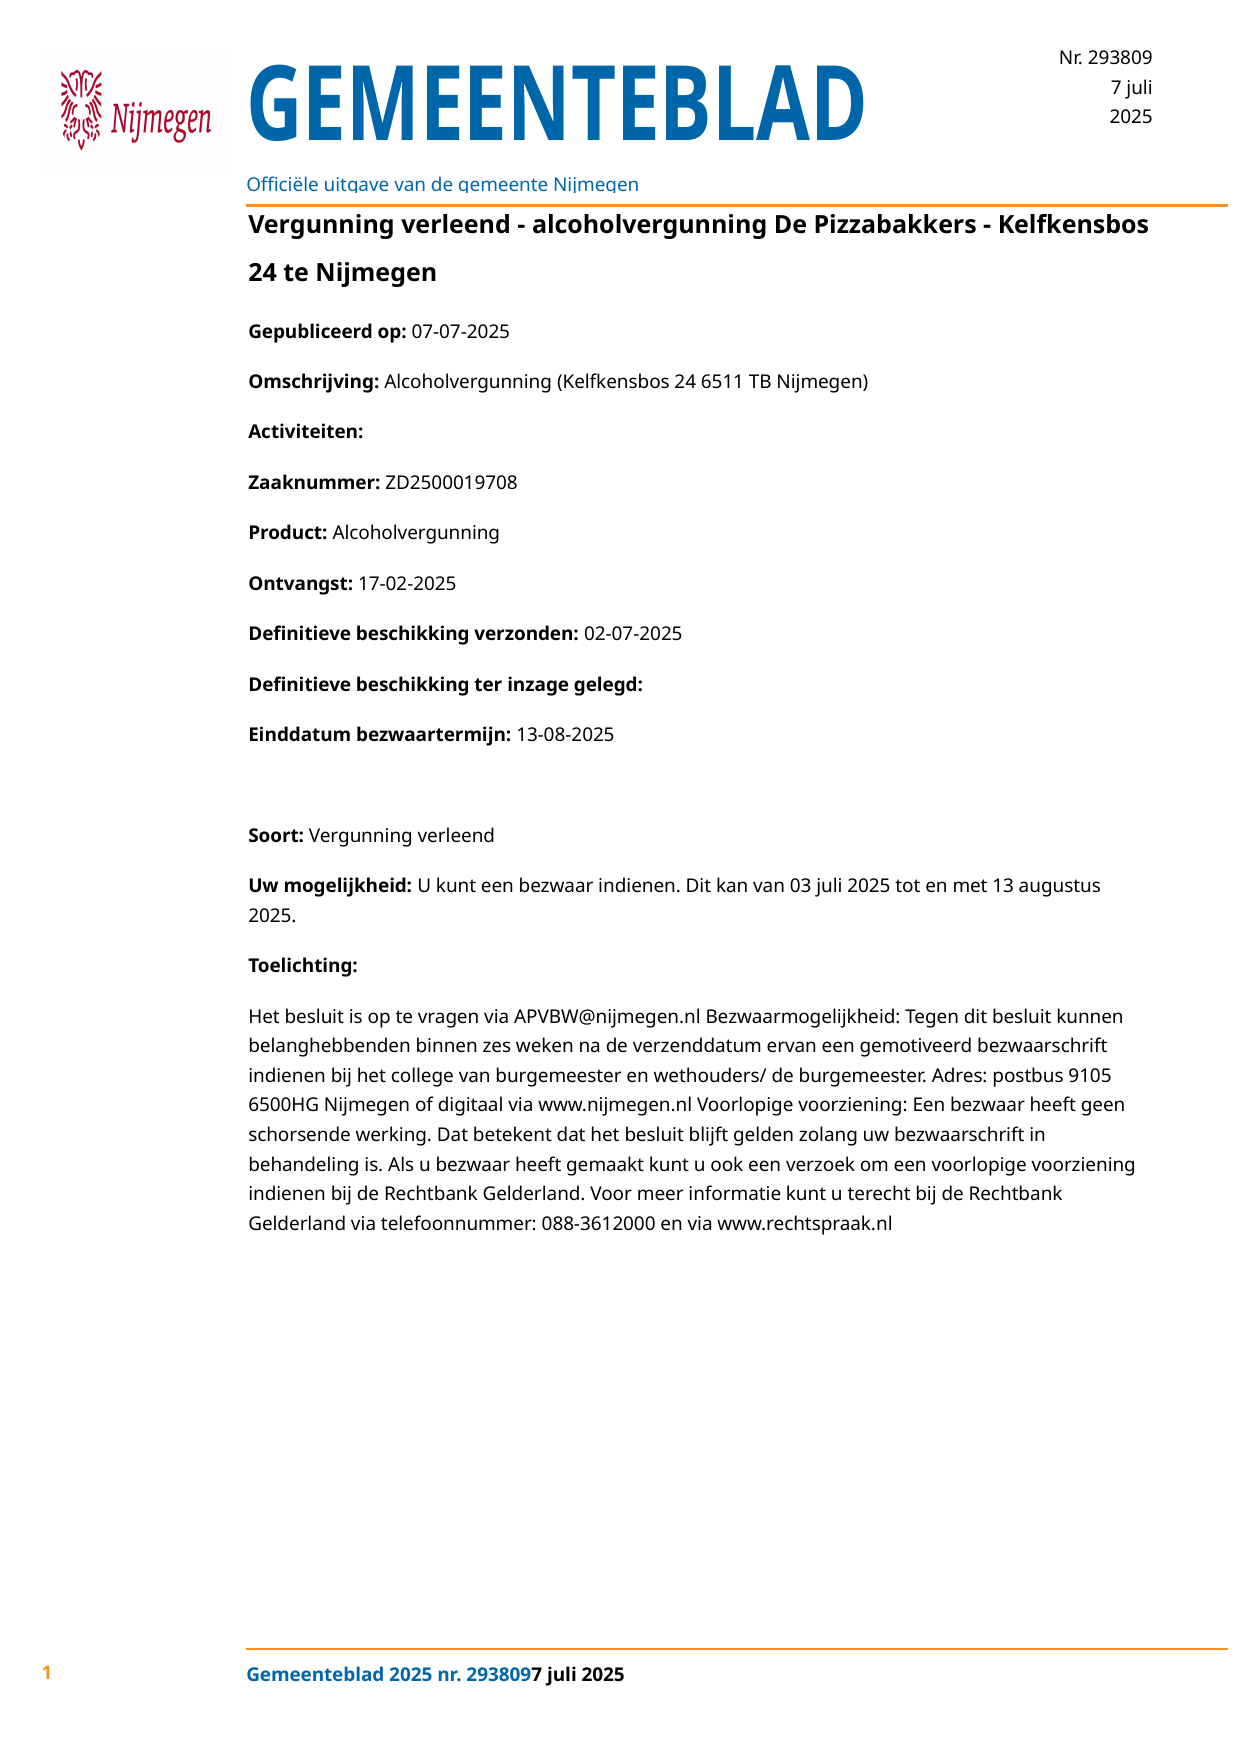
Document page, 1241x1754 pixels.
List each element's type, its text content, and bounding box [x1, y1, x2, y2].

text Definitieve beschikking verzonden: 02-07-2025 [248, 620, 1152, 646]
text Soort: Vergunning verleend [248, 822, 1152, 848]
text Ontvangst: 17-02-2025 [248, 570, 1152, 596]
text Product: Alcoholvergunning [248, 519, 1152, 545]
text Uw mogelijkheid: U kunt een bezwaar indienen. Dit kan van 03 juli 2025 tot en met 13 augustus 2025. [248, 872, 1152, 928]
text Gepubliceerd op: 07-07-2025 [248, 318, 1152, 344]
text Vergunning verleend - alcoholvergunning De Pizzabakkers - Kelfkensbos 24 te Nijmegen [248, 207, 1152, 288]
picture [41, 47, 231, 172]
text Zaaknummer: ZD2500019708 [248, 469, 1152, 495]
text Omschrijving: Alcoholvergunning (Kelfkensbos 24 6511 TB Nijmegen) [248, 368, 1152, 394]
text Activiteiten: [248, 419, 1152, 444]
text Toelichting: [248, 952, 1152, 978]
text Het besluit is op te vragen via APVBW@nijmegen.nl Bezwaarmogelijkheid: Tegen dit besluit kunnen belanghebbenden binnen zes weken na de verzenddatum ervan een gemotiveerd bezwaarschrift indienen bij het college van burgemeester en wethouders/ de burgemeester. Adres: postbus 9105 6500HG Nijmegen of digitaal via www.nijmegen.nl Voorlopige voorziening: Een bezwaar heeft geen schorsende werking. Dat betekent dat het besluit blijft gelden zolang uw bezwaarschrift in behandeling is. Als u bezwaar heeft gemaakt kunt u ook een verzoek om een voorlopige voorziening indienen bij de Rechtbank Gelderland. Voor meer informatie kunt u terecht bij de Rechtbank Gelderland via telefoonnummer: 088-3612000 en via www.rechtspraak.nl [248, 1003, 1152, 1236]
text Einddatum bezwaartermijn: 13-08-2025 [248, 721, 1152, 747]
text Definitieve beschikking ter inzage gelegd: [248, 671, 1152, 697]
